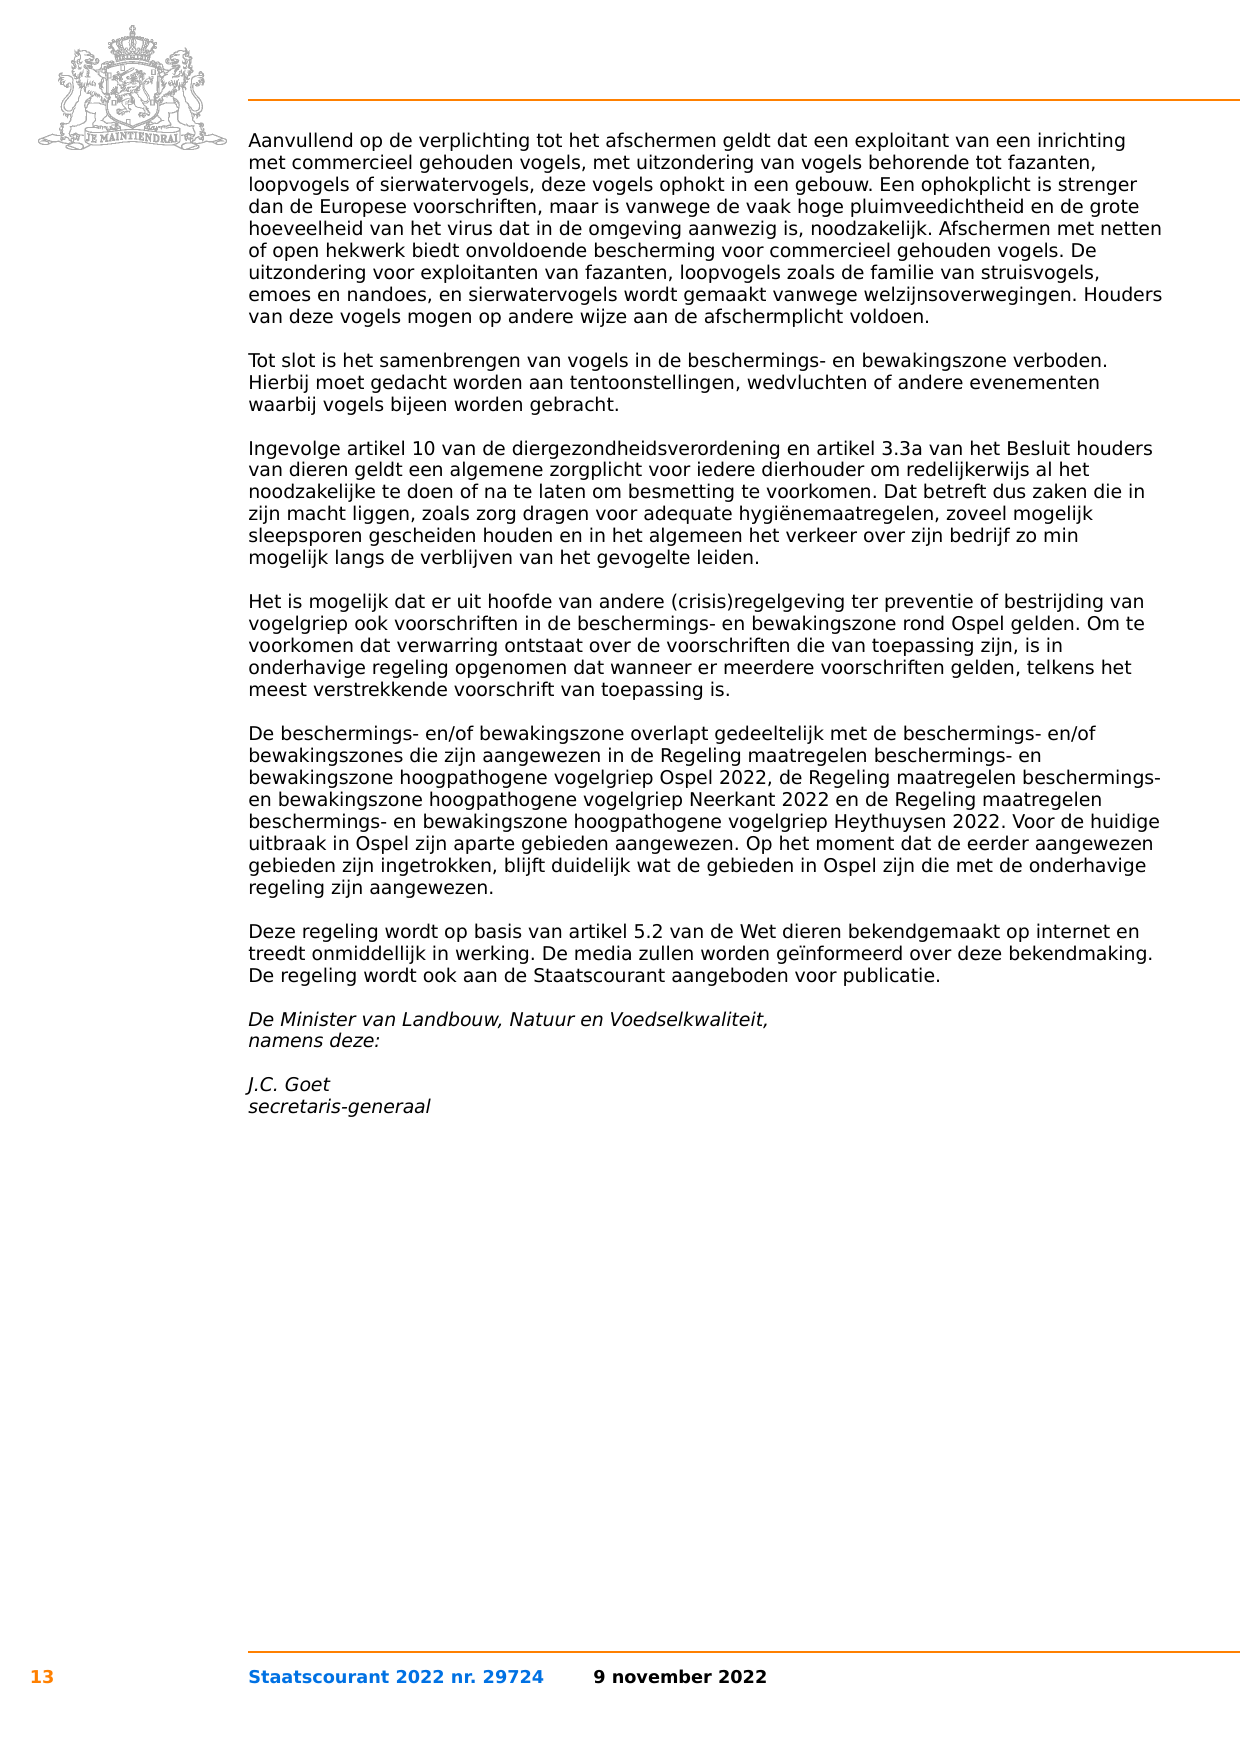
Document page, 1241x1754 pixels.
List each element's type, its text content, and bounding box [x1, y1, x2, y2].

text Het is mogelijk dat er uit hoofde van andere (crisis)regelgeving ter preventie of bestrijding van vogelgriep ook voorschriften in de beschermings- en bewakingszone rond Ospel gelden. Om te voorkomen dat verwarring ontstaat over de voorschriften die van toepassing zijn, is in onderhavige regeling opgenomen dat wanneer er meerdere voorschriften gelden, telkens het meest verstrekkende voorschrift van toepassing is. [248, 591, 1163, 701]
picture [38, 25, 227, 150]
text De beschermings- en/of bewakingszone overlapt gedeeltelijk met de beschermings- en/of bewakingszones die zijn aangewezen in de Regeling maatregelen beschermings- en bewakingszone hoogpathogene vogelgriep Ospel 2022, de Regeling maatregelen beschermings- en bewakingszone hoogpathogene vogelgriep Neerkant 2022 en de Regeling maatregelen beschermings- en bewakingszone hoogpathogene vogelgriep Heythuysen 2022. Voor de huidige uitbraak in Ospel zijn aparte gebieden aangewezen. Op het moment dat de eerder aangewezen gebieden zijn ingetrokken, blijft duidelijk wat de gebieden in Ospel zijn die met de onderhavige regeling zijn aangewezen. [248, 723, 1163, 899]
text Aanvullend op de verplichting tot het afschermen geldt dat een exploitant van een inrichting met commercieel gehouden vogels, met uitzondering van vogels behorende tot fazanten, loopvogels of sierwatervogels, deze vogels ophokt in een gebouw. Een ophokplicht is strenger dan de Europese voorschriften, maar is vanwege de vaak hoge pluimveedichtheid en de grote hoeveelheid van het virus dat in de omgeving aanwezig is, noodzakelijk. Afschermen met netten of open hekwerk biedt onvoldoende bescherming voor commercieel gehouden vogels. De uitzondering voor exploitanten van fazanten, loopvogels zoals de familie van struisvogels, emoes en nandoes, en sierwatervogels wordt gemaakt vanwege welzijnsoverwegingen. Houders van deze vogels mogen op andere wijze aan de afschermplicht voldoen. [248, 130, 1163, 328]
text De Minister van Landbouw, Natuur en Voedselkwaliteit, namens deze: J.C. Goet secretaris-generaal [248, 1008, 1163, 1118]
text Ingevolge artikel 10 van de diergezondheidsverordening en artikel 3.3a van het Besluit houders van dieren geldt een algemene zorgplicht voor iedere dierhouder om redelijkerwijs al het noodzakelijke te doen of na te laten om besmetting te voorkomen. Dat betreft dus zaken die in zijn macht liggen, zoals zorg dragen voor adequate hygiënemaatregelen, zoveel mogelijk sleepsporen gescheiden houden en in het algemeen het verkeer over zijn bedrijf zo min mogelijk langs de verblijven van het gevogelte leiden. [248, 437, 1163, 569]
text Tot slot is het samenbrengen van vogels in de beschermings- en bewakingszone verboden. Hierbij moet gedacht worden aan tentoonstellingen, wedvluchten of andere evenementen waarbij vogels bijeen worden gebracht. [248, 349, 1163, 416]
text Deze regeling wordt op basis van artikel 5.2 van de Wet dieren bekendgemaakt op internet en treedt onmiddellijk in werking. De media zullen worden geïnformeerd over deze bekendmaking. De regeling wordt ook aan de Staatscourant aangeboden voor publicatie. [248, 921, 1163, 987]
